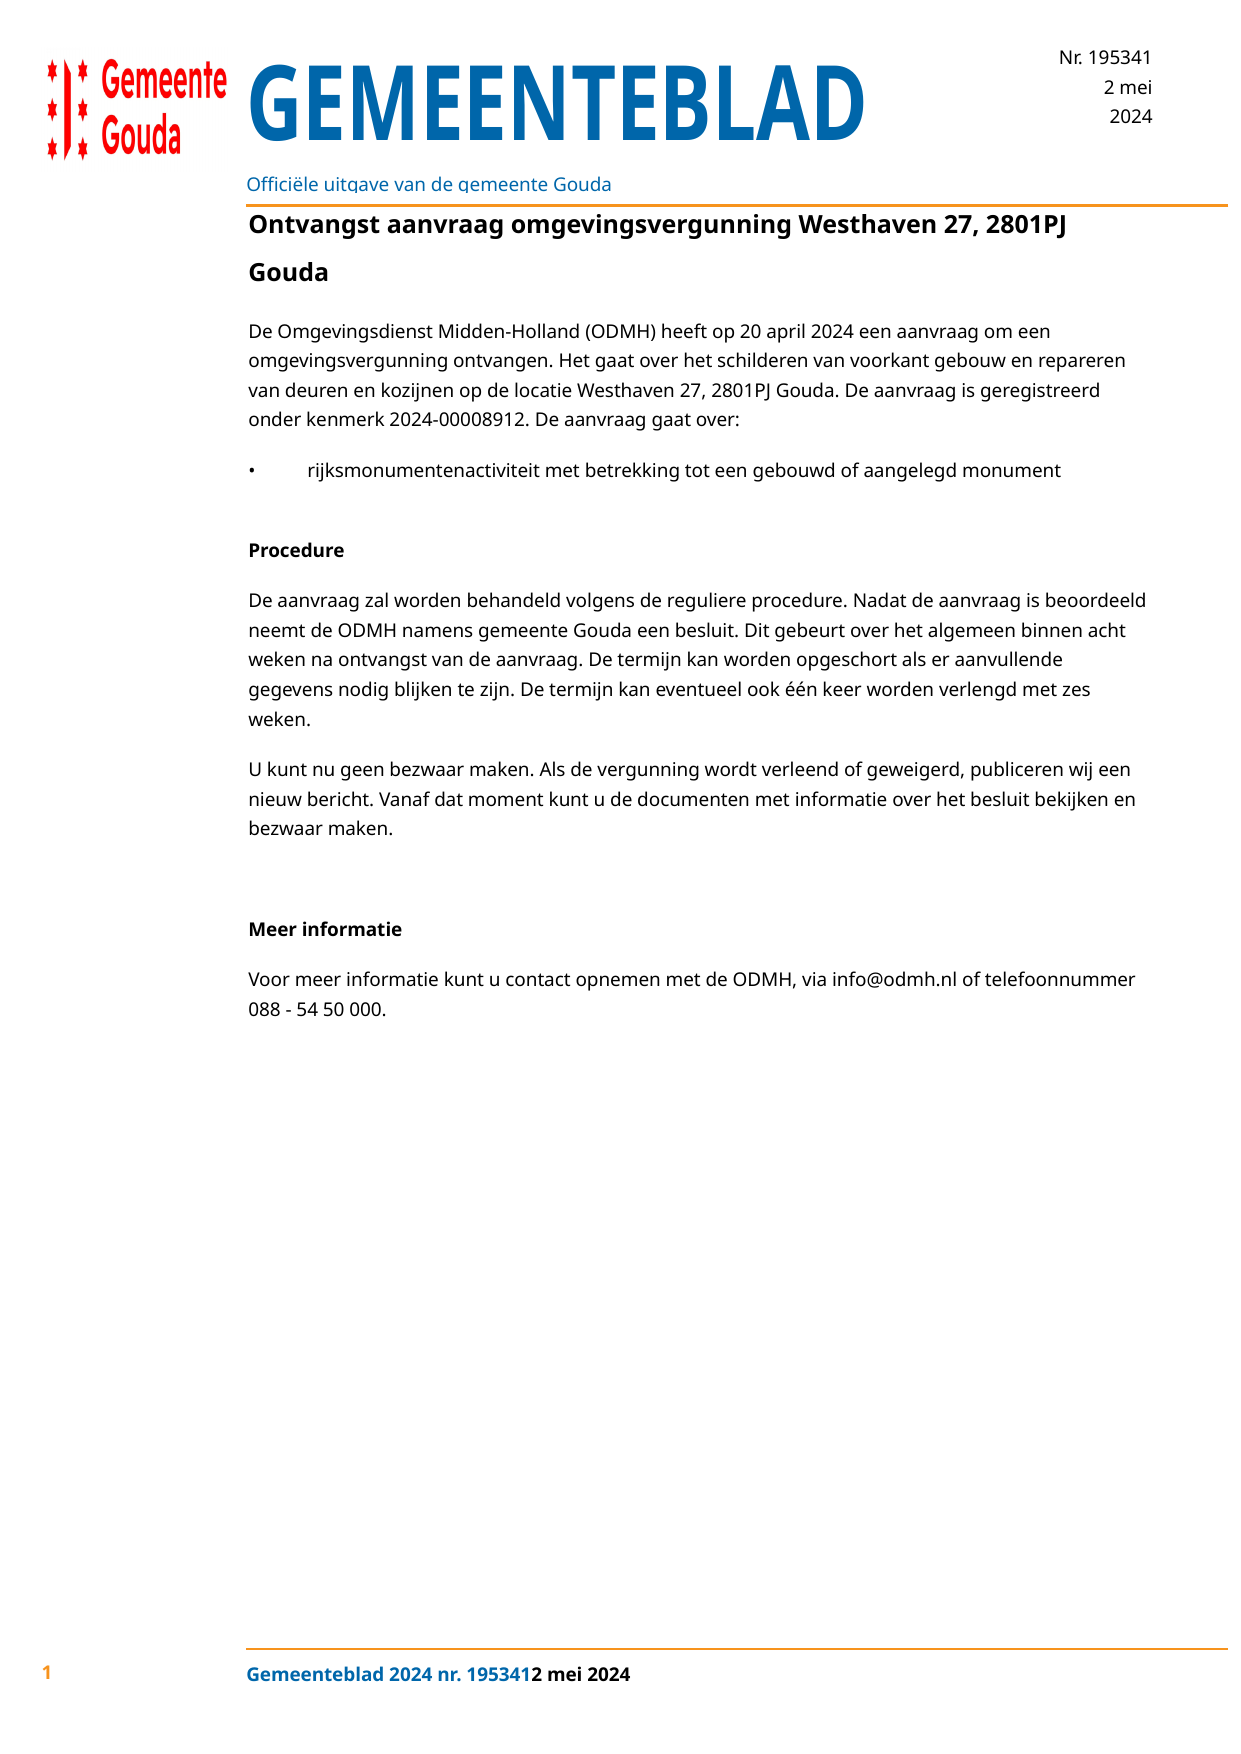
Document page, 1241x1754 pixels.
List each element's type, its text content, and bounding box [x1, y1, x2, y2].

picture [41, 47, 231, 172]
text Voor meer informatie kunt u contact opnemen met de ODMH, via info@odmh.nl of telefoonnummer 088 - 54 50 000. [248, 967, 1152, 1022]
text U kunt nu geen bezwaar maken. Als de vergunning wordt verleend of geweigerd, publiceren wij een nieuw bericht. Vanaf dat moment kunt u de documenten met informatie over het besluit bekijken en bezwaar maken. [248, 756, 1152, 841]
text De aanvraag zal worden behandeld volgens de reguliere procedure. Nadat de aanvraag is beoordeeld neemt de ODMH namens gemeente Gouda een besluit. Dit gebeurt over het algemeen binnen acht weken na ontvangst van de aanvraag. De termijn kan worden opgeschort als er aanvullende gegevens nodig blijken te zijn. De termijn kan eventueel ook één keer worden verlengd met zes weken. [248, 587, 1152, 732]
text Ontvangst aanvraag omgevingsvergunning Westhaven 27, 2801PJ Gouda [248, 207, 1152, 288]
list rijksmonumentenactiviteit met betrekking tot een gebouwd of aangelegd monument [248, 457, 1152, 483]
text Meer informatie [248, 916, 1152, 942]
text Procedure [248, 537, 1152, 563]
text De Omgevingsdienst Midden-Holland (ODMH) heeft op 20 april 2024 een aanvraag om een omgevingsvergunning ontvangen. Het gaat over het schilderen van voorkant gebouw en repareren van deuren en kozijnen op de locatie Westhaven 27, 2801PJ Gouda. De aanvraag is geregistreerd onder kenmerk 2024-00008912. De aanvraag gaat over: [248, 318, 1152, 432]
